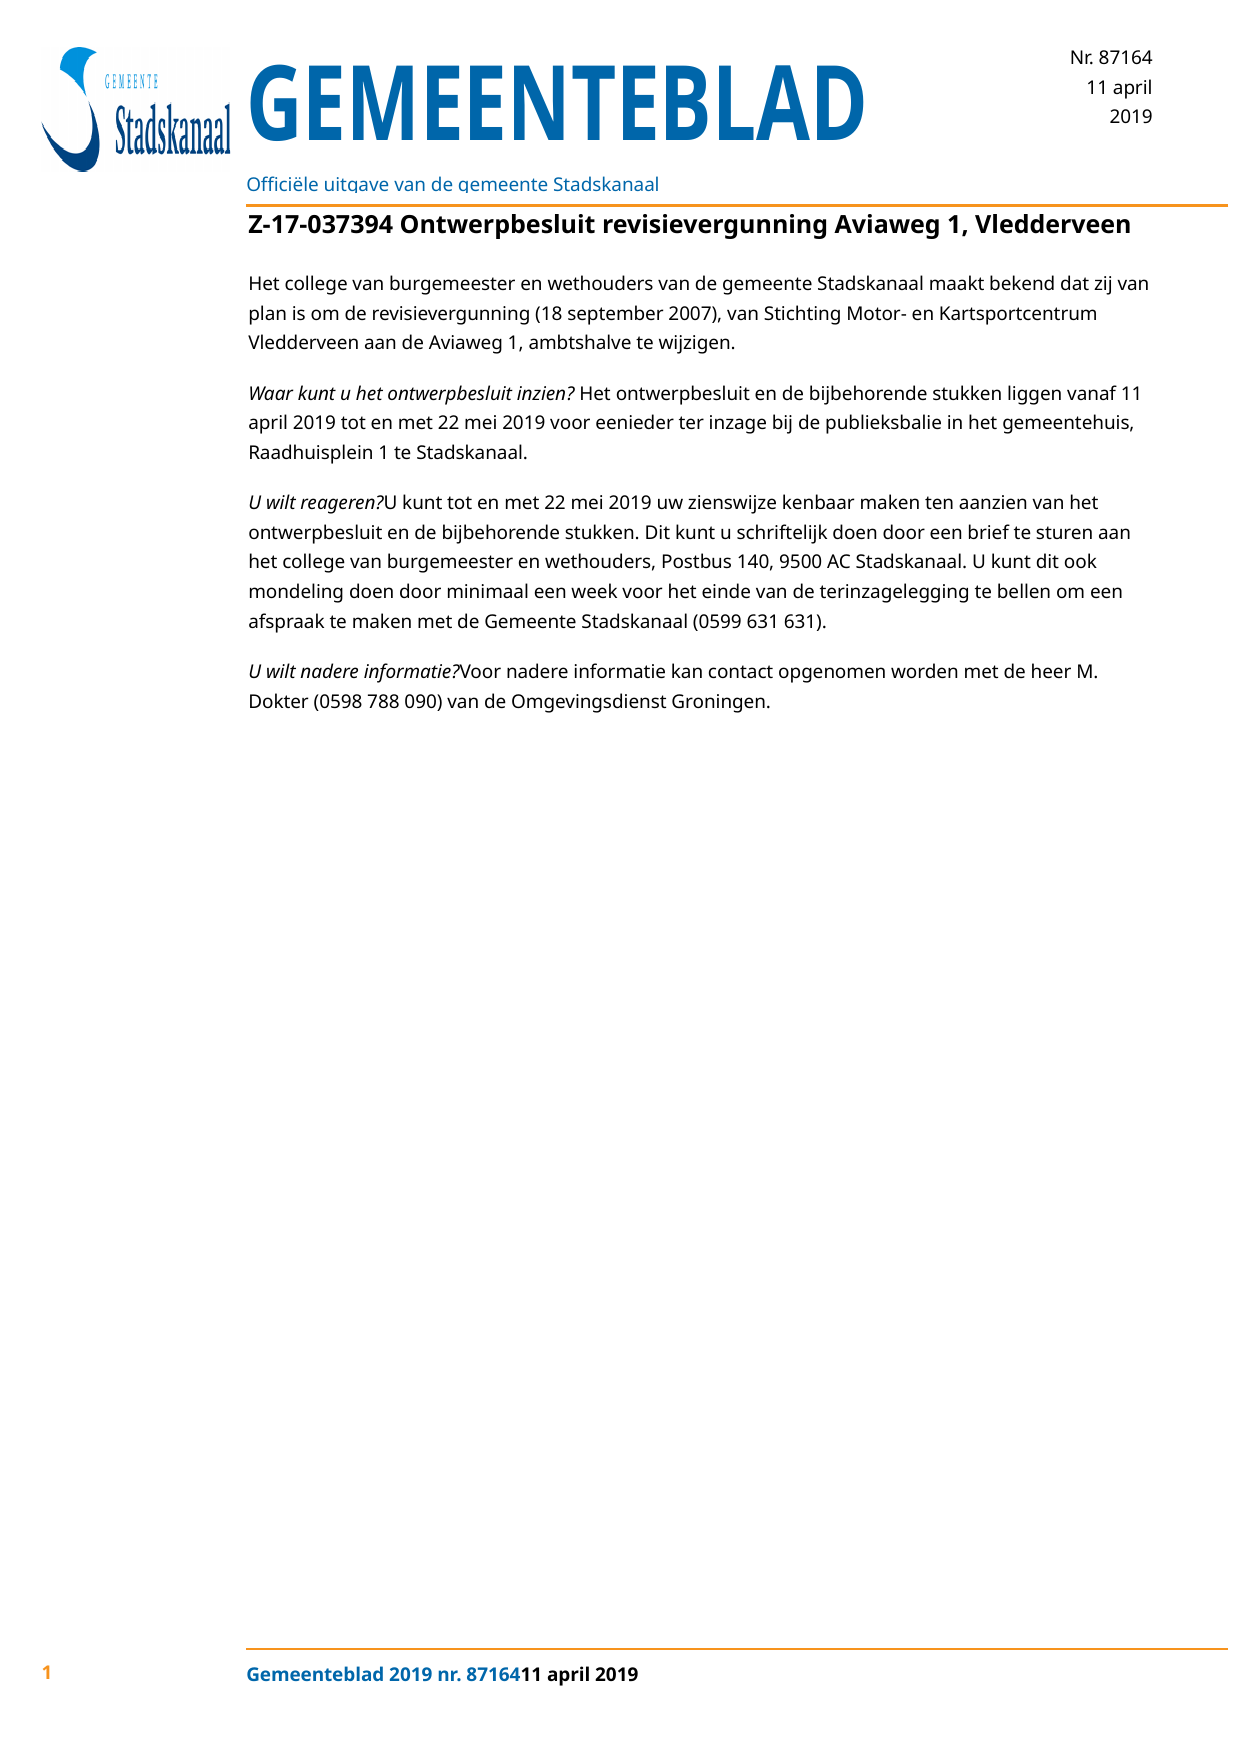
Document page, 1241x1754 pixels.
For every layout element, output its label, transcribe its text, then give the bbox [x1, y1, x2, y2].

text Het college van burgemeester en wethouders van de gemeente Stadskanaal maakt bekend dat zij van plan is om de revisievergunning (18 september 2007), van Stichting Motor- en Kartsportcentrum Vledderveen aan de Aviaweg 1, ambtshalve te wijzigen. [248, 270, 1152, 355]
text U wilt nadere informatie?Voor nadere informatie kan contact opgenomen worden met de heer M. Dokter (0598 788 090) van de Omgevingsdienst Groningen. [248, 658, 1152, 713]
picture [41, 47, 231, 172]
text Z-17-037394 Ontwerpbesluit revisievergunning Aviaweg 1, Vledderveen [248, 207, 1152, 241]
text U wilt reageren?U kunt tot en met 22 mei 2019 uw zienswijze kenbaar maken ten aanzien van het ontwerpbesluit en de bijbehorende stukken. Dit kunt u schriftelijk doen door een brief te sturen aan het college van burgemeester en wethouders, Postbus 140, 9500 AC Stadskanaal. U kunt dit ook mondeling doen door minimaal een week voor het einde van de terinzagelegging te bellen om een afspraak te maken met de Gemeente Stadskanaal (0599 631 631). [248, 489, 1152, 633]
text Waar kunt u het ontwerpbesluit inzien? Het ontwerpbesluit en de bijbehorende stukken liggen vanaf 11 april 2019 tot en met 22 mei 2019 voor eenieder ter inzage bij de publieksbalie in het gemeentehuis, Raadhuisplein 1 te Stadskanaal. [248, 380, 1152, 465]
